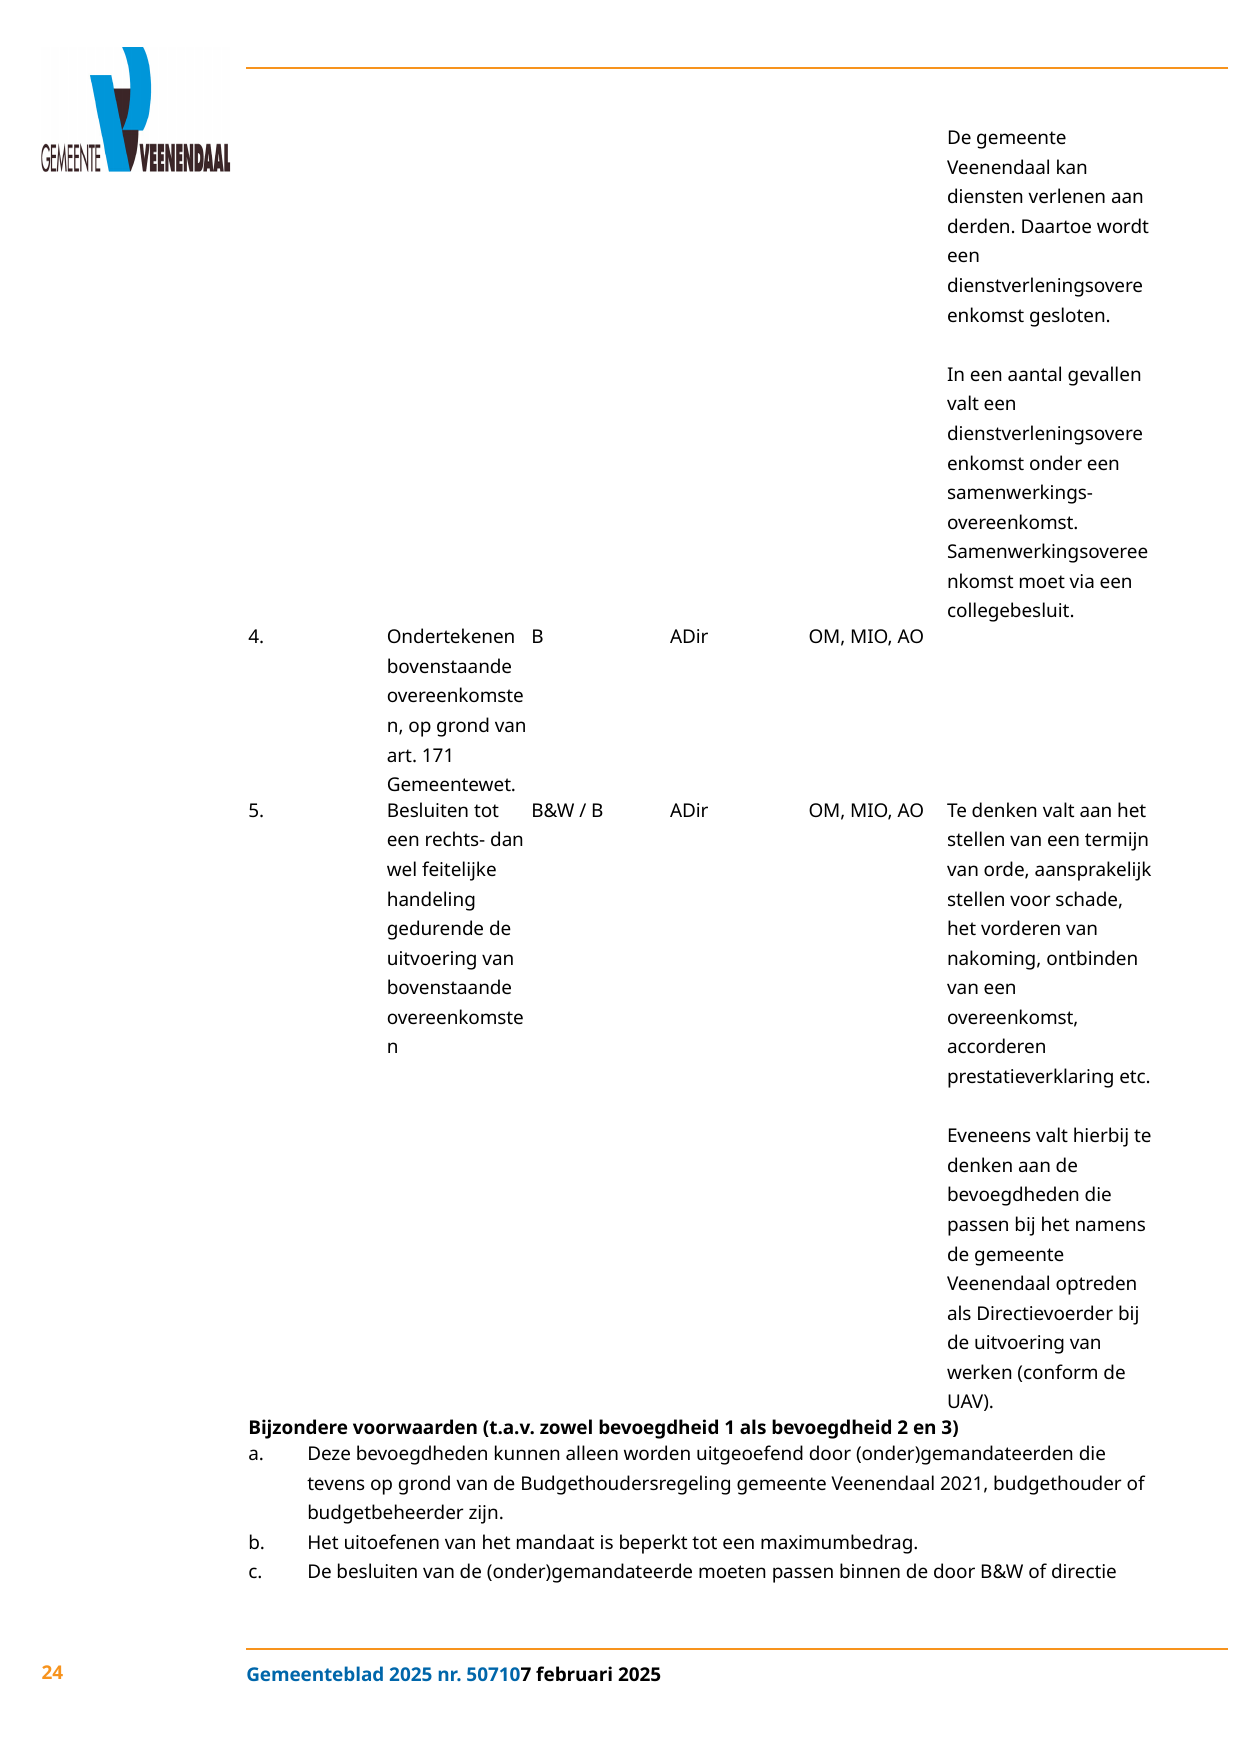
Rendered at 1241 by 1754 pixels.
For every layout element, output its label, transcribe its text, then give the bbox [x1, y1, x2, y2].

table_cell ADir [670, 624, 808, 797]
table_cell Te denken valt aan het stellen van een termijn van orde, aansprakelijk stellen voor schade, het vorderen van nakoming, ontbinden van een overeenkomst, accorderen prestatieverklaring etc. Eveneens valt hierbij te denken aan de bevoegdheden die passen bij het namens de gemeente Veenendaal optreden als Directievoerder bij de uitvoering van werken (conform de UAV). [947, 797, 1152, 1414]
table_cell Besluiten tot een rechts- dan wel feitelijke handeling gedurende de uitvoering van bovenstaande overeenkomsten [387, 797, 531, 1414]
picture [41, 47, 130, 172]
table_cell [531, 95, 670, 623]
table_cell [248, 95, 387, 623]
table_cell Deze bevoegdheden kunnen alleen worden uitgeoefend door (onder)gemandateerden die tevens op grond van de Budgethoudersregeling gemeente Veenendaal 2021, budgethouder of budgetbeheerder zijn. Het uitoefenen van het mandaat is beperkt tot een maximumbedrag. De besluiten van de (onder)gemandateerde moeten passen binnen de door B&W of directie [248, 1440, 1152, 1584]
table_cell B&W / B [531, 797, 670, 1414]
table_cell B [531, 624, 670, 797]
table_cell [808, 95, 947, 623]
table_cell OM, MIO, AO [808, 797, 947, 1414]
table_cell [670, 95, 808, 623]
table_cell 4. [248, 624, 387, 797]
table_cell Ondertekenen bovenstaande overeenkomsten, op grond van art. 171 Gemeentewet. [387, 624, 531, 797]
table_cell De gemeente Veenendaal kan diensten verlenen aan derden. Daartoe wordt een dienstverleningsovereenkomst gesloten. In een aantal gevallen valt een dienstverleningsovereenkomst onder een samenwerkings-overeenkomst. Samenwerkingsovereenkomst moet via een collegebesluit. [947, 95, 1152, 623]
table_cell ADir [670, 797, 808, 1414]
table_cell [387, 95, 531, 623]
table_cell [947, 624, 1152, 797]
picture [123, 47, 231, 172]
table_cell OM, MIO, AO [808, 624, 947, 797]
table_cell 5. [248, 797, 387, 1414]
table_cell Bijzondere voorwaarden (t.a.v. zowel bevoegdheid 1 als bevoegdheid 2 en 3) [248, 1415, 1152, 1440]
